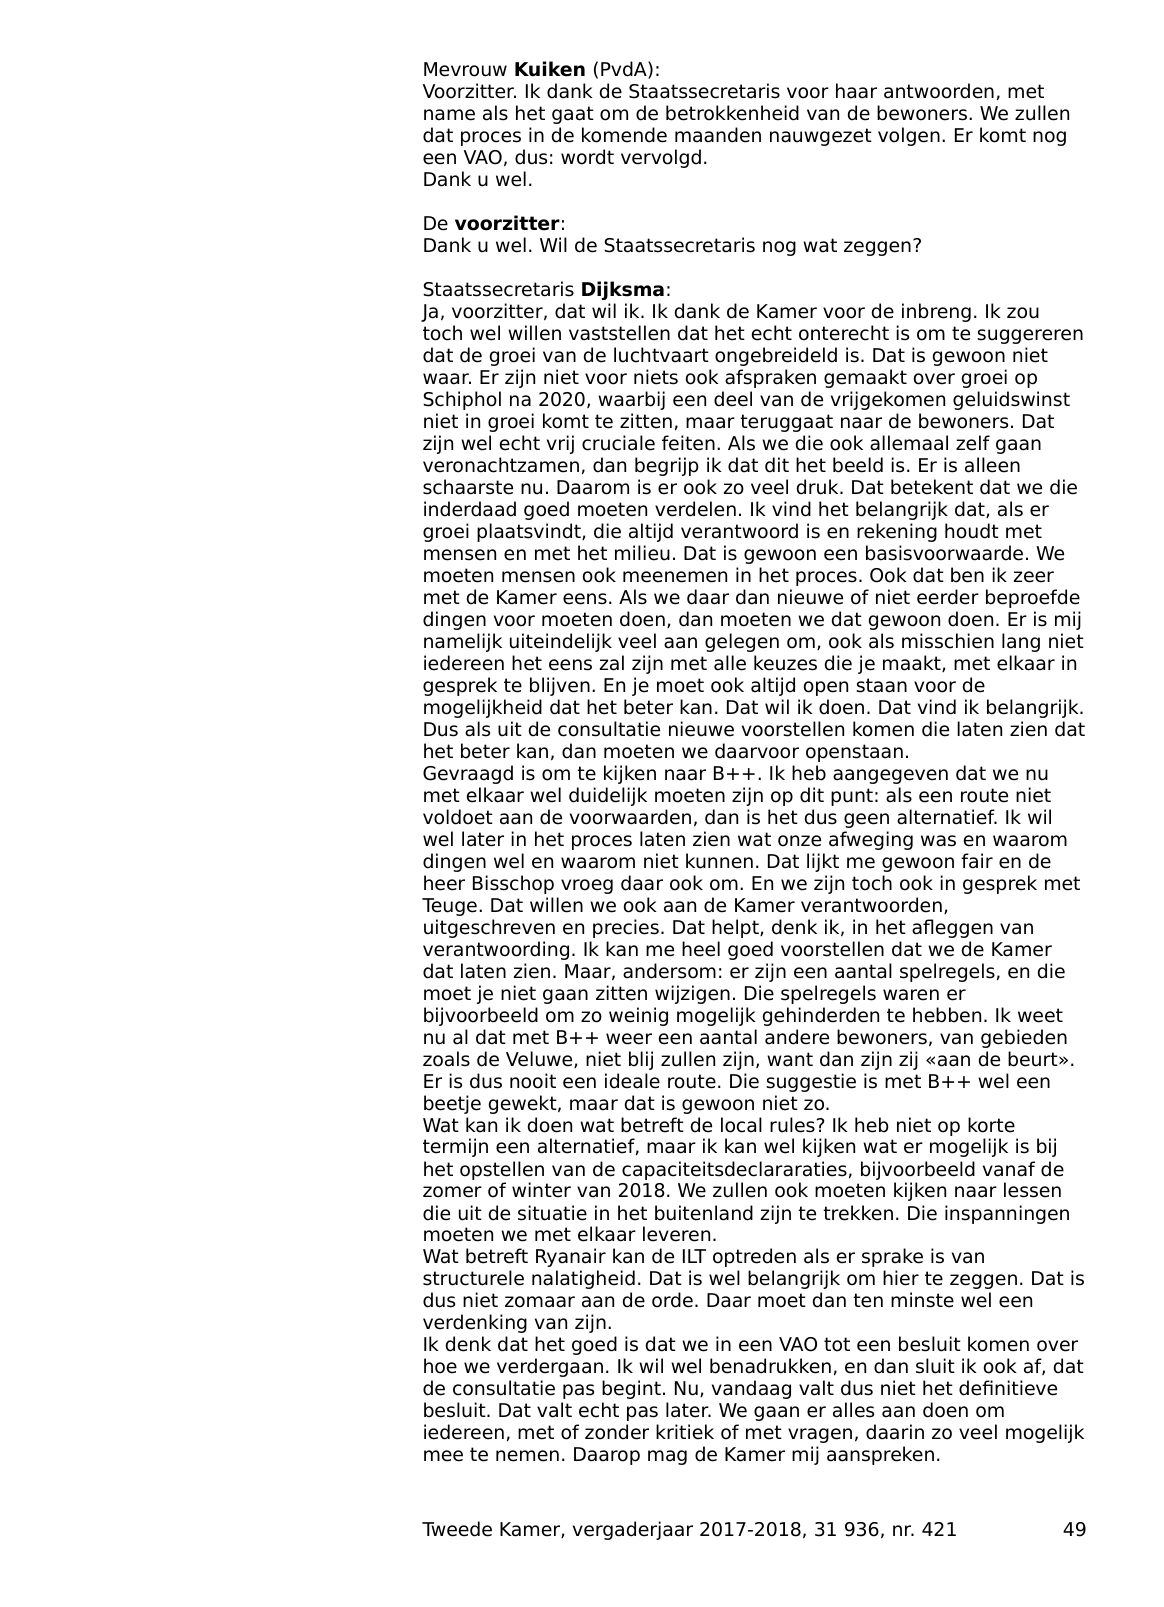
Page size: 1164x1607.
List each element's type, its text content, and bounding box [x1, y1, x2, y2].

text De voorzitter: [422, 213, 1087, 235]
text Ik denk dat het goed is dat we in een VAO tot een besluit komen over hoe we verdergaan. Ik wil wel benadrukken, en dan sluit ik ook af, dat de consultatie pas begint. Nu, vandaag valt dus niet het definitieve besluit. Dat valt echt pas later. We gaan er alles aan doen om iedereen, met of zonder kritiek of met vragen, daarin zo veel mogelijk mee te nemen. Daarop mag de Kamer mij aanspreken. [422, 1334, 1087, 1466]
text Ja, voorzitter, dat wil ik. Ik dank de Kamer voor de inbreng. Ik zou toch wel willen vaststellen dat het echt onterecht is om te suggereren dat de groei van de luchtvaart ongebreideld is. Dat is gewoon niet waar. Er zijn niet voor niets ook afspraken gemaakt over groei op Schiphol na 2020, waarbij een deel van de vrijgekomen geluidswinst niet in groei komt te zitten, maar teruggaat naar de bewoners. Dat zijn wel echt vrij cruciale feiten. Als we die ook allemaal zelf gaan veronachtzamen, dan begrijp ik dat dit het beeld is. Er is alleen schaarste nu. Daarom is er ook zo veel druk. Dat betekent dat we die inderdaad goed moeten verdelen. Ik vind het belangrijk dat, als er groei plaatsvindt, die altijd verantwoord is en rekening houdt met mensen en met het milieu. Dat is gewoon een basisvoorwaarde. We moeten mensen ook meenemen in het proces. Ook dat ben ik zeer met de Kamer eens. Als we daar dan nieuwe of niet eerder beproefde dingen voor moeten doen, dan moeten we dat gewoon doen. Er is mij namelijk uiteindelijk veel aan gelegen om, ook als misschien lang niet iedereen het eens zal zijn met alle keuzes die je maakt, met elkaar in gesprek te blijven. En je moet ook altijd open staan voor de mogelijkheid dat het beter kan. Dat wil ik doen. Dat vind ik belangrijk. Dus als uit de consultatie nieuwe voorstellen komen die laten zien dat het beter kan, dan moeten we daarvoor openstaan. [422, 301, 1087, 763]
text Wat betreft Ryanair kan de ILT optreden als er sprake is van structurele nalatigheid. Dat is wel belangrijk om hier te zeggen. Dat is dus niet zomaar aan de orde. Daar moet dan ten minste wel een verdenking van zijn. [422, 1246, 1087, 1334]
text Staatssecretaris Dijksma: [422, 279, 1087, 301]
text Dank u wel. [422, 169, 1087, 191]
text Dank u wel. Wil de Staatssecretaris nog wat zeggen? [422, 235, 1087, 257]
text Mevrouw Kuiken (PvdA): [422, 59, 1087, 81]
text Gevraagd is om te kijken naar B++. Ik heb aangegeven dat we nu met elkaar wel duidelijk moeten zijn op dit punt: als een route niet voldoet aan de voorwaarden, dan is het dus geen alternatief. Ik wil wel later in het proces laten zien wat onze afweging was en waarom dingen wel en waarom niet kunnen. Dat lijkt me gewoon fair en de heer Bisschop vroeg daar ook om. En we zijn toch ook in gesprek met Teuge. Dat willen we ook aan de Kamer verantwoorden, uitgeschreven en precies. Dat helpt, denk ik, in het afleggen van verantwoording. Ik kan me heel goed voorstellen dat we de Kamer dat laten zien. Maar, andersom: er zijn een aantal spelregels, en die moet je niet gaan zitten wijzigen. Die spelregels waren er bijvoorbeeld om zo weinig mogelijk gehinderden te hebben. Ik weet nu al dat met B++ weer een aantal andere bewoners, van gebieden zoals de Veluwe, niet blij zullen zijn, want dan zijn zij «aan de beurt». Er is dus nooit een ideale route. Die suggestie is met B++ wel een beetje gewekt, maar dat is gewoon niet zo. [422, 763, 1087, 1114]
text Voorzitter. Ik dank de Staatssecretaris voor haar antwoorden, met name als het gaat om de betrokkenheid van de bewoners. We zullen dat proces in de komende maanden nauwgezet volgen. Er komt nog een VAO, dus: wordt vervolgd. [422, 81, 1087, 169]
text Wat kan ik doen wat betreft de local rules? Ik heb niet op korte termijn een alternatief, maar ik kan wel kijken wat er mogelijk is bij het opstellen van de capaciteitsdeclararaties, bijvoorbeeld vanaf de zomer of winter van 2018. We zullen ook moeten kijken naar lessen die uit de situatie in het buitenland zijn te trekken. Die inspanningen moeten we met elkaar leveren. [422, 1114, 1087, 1246]
